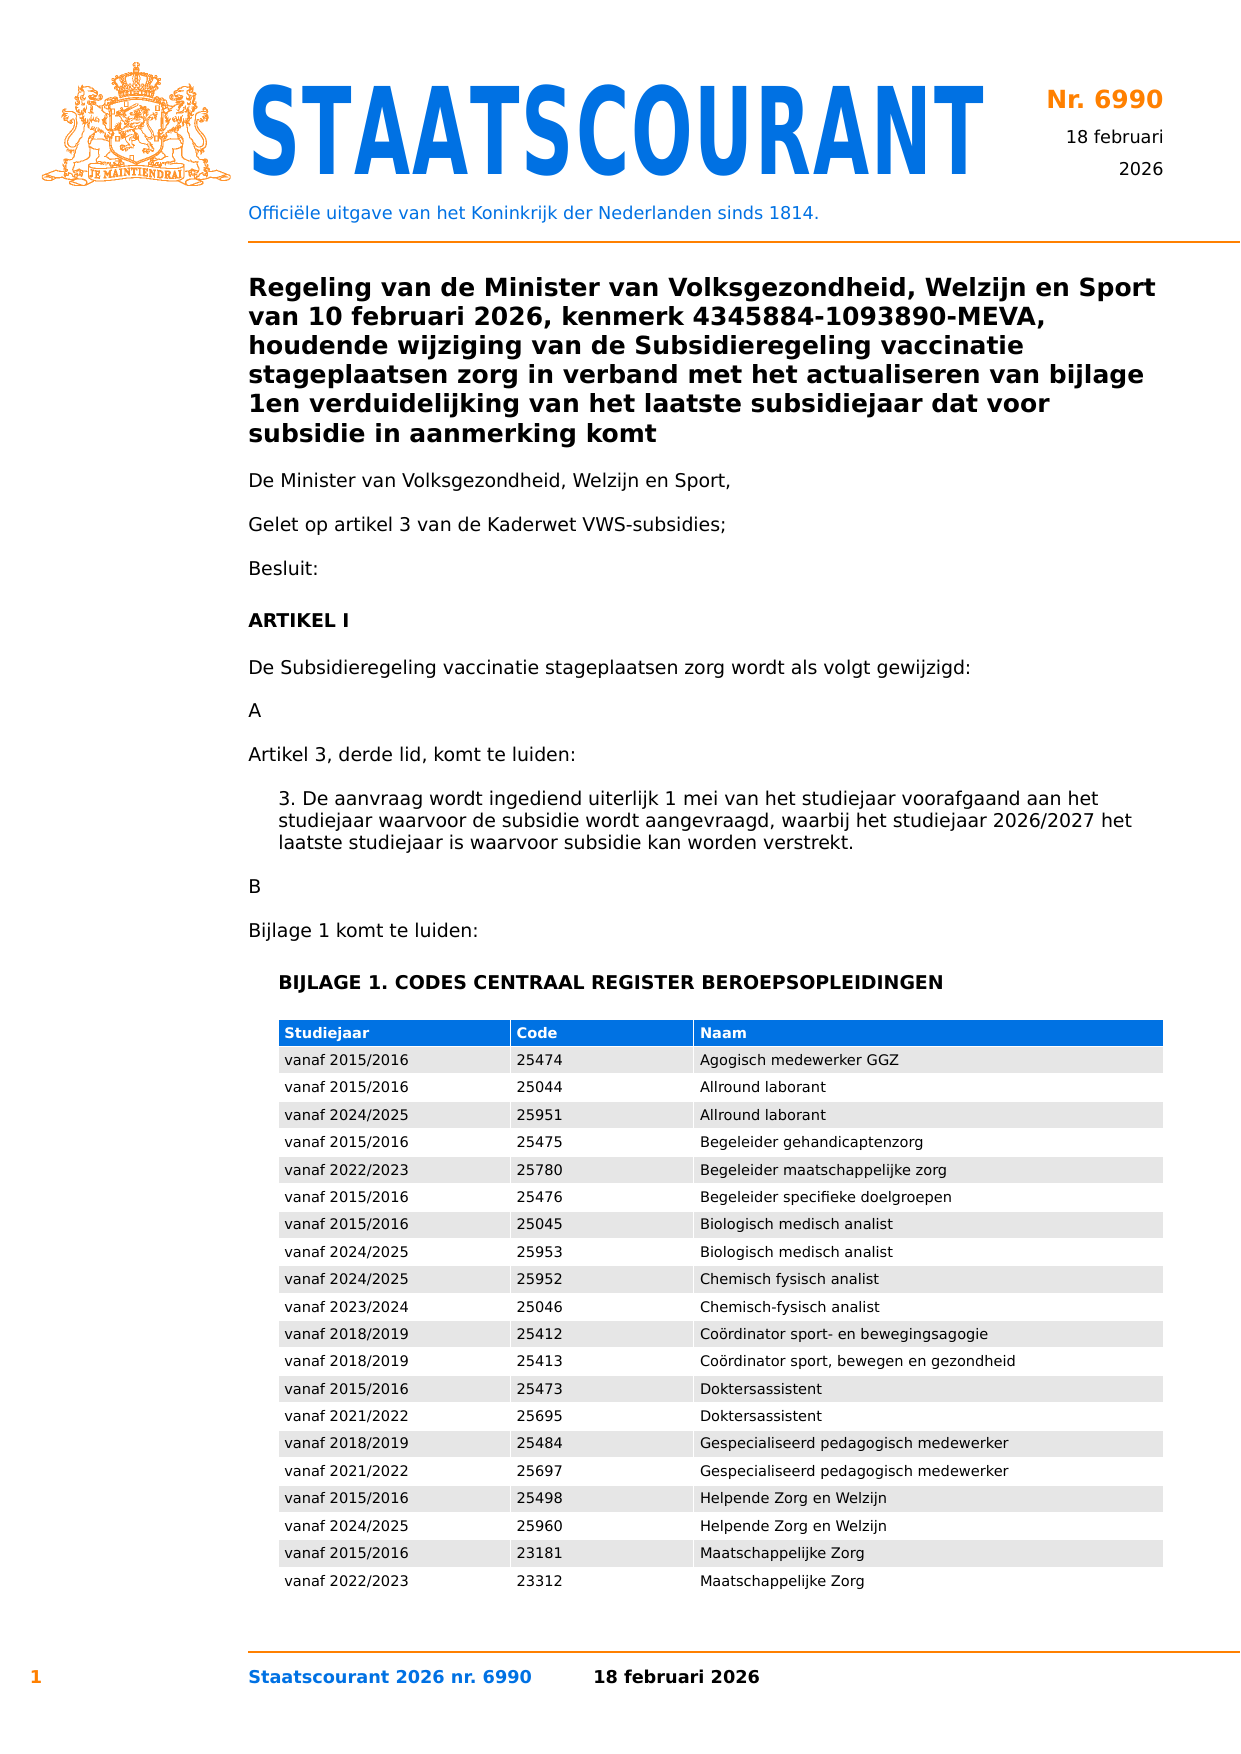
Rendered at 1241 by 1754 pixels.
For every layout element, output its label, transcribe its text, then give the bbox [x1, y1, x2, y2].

table_header Naam [694, 1020, 1163, 1046]
table_cell Chemisch fysisch analist [694, 1266, 1163, 1293]
table_cell 25475 [511, 1129, 693, 1156]
table_cell vanaf 2022/2023 [279, 1568, 510, 1594]
table_cell Doktersassistent [694, 1403, 1163, 1430]
table_cell vanaf 2018/2019 [279, 1321, 510, 1347]
table_cell vanaf 2015/2016 [279, 1376, 510, 1402]
table_cell 25046 [511, 1294, 693, 1320]
table_cell vanaf 2024/2025 [279, 1266, 510, 1293]
table_cell 25044 [511, 1075, 693, 1101]
text B [248, 876, 1163, 898]
table_cell 25780 [511, 1157, 693, 1183]
table_header STAATSCOURANT [248, 62, 998, 203]
table_cell Maatschappelijke Zorg [694, 1568, 1163, 1594]
table_cell Coördinator sport- en bewegingsagogie [694, 1321, 1163, 1347]
table_cell 25045 [511, 1212, 693, 1238]
table_cell Gespecialiseerd pedagogisch medewerker [694, 1431, 1163, 1457]
table_cell 25952 [511, 1266, 693, 1293]
table_cell 25412 [511, 1321, 693, 1347]
table_cell 25474 [511, 1047, 693, 1073]
table_cell Chemisch-fysisch analist [694, 1294, 1163, 1320]
subtitle BIJLAGE 1. CODES CENTRAAL REGISTER BEROEPSOPLEIDINGEN [278, 972, 1163, 994]
text De Minister van Volksgezondheid, Welzijn en Sport, [248, 470, 1163, 492]
table_cell 25953 [511, 1239, 693, 1265]
text De Subsidieregeling vaccinatie stageplaatsen zorg wordt als volgt gewijzigd: [248, 657, 1163, 678]
table_cell 25476 [511, 1184, 693, 1211]
table_cell 25484 [511, 1431, 693, 1457]
table_cell vanaf 2024/2025 [279, 1513, 510, 1539]
table_cell vanaf 2015/2016 [279, 1129, 510, 1156]
table_cell vanaf 2018/2019 [279, 1349, 510, 1375]
table_cell 23312 [511, 1568, 693, 1594]
table_cell vanaf 2023/2024 [279, 1294, 510, 1320]
table_cell 25498 [511, 1486, 693, 1512]
table_cell 2026 [998, 153, 1240, 203]
table_cell vanaf 2015/2016 [279, 1212, 510, 1238]
table_cell 25695 [511, 1403, 693, 1430]
table_cell Biologisch medisch analist [694, 1239, 1163, 1265]
text Bijlage 1 komt te luiden: [248, 920, 1163, 942]
table_cell Officiële uitgave van het Koninkrijk der Nederlanden sinds 1814. [248, 203, 1240, 241]
table_cell vanaf 2015/2016 [279, 1047, 510, 1073]
table_cell vanaf 2015/2016 [279, 1075, 510, 1101]
table_cell Maatschappelijke Zorg [694, 1540, 1163, 1567]
table_cell vanaf 2018/2019 [279, 1431, 510, 1457]
picture [41, 62, 231, 186]
table_cell Helpende Zorg en Welzijn [694, 1513, 1163, 1539]
table_cell Begeleider gehandicaptenzorg [694, 1129, 1163, 1156]
table_cell 25413 [511, 1349, 693, 1375]
text 3. De aanvraag wordt ingediend uiterlijk 1 mei van het studiejaar voorafgaand aan het studiejaar waarvoor de subsidie wordt aangevraagd, waarbij het studiejaar 2026/2027 het laatste studiejaar is waarvoor subsidie kan worden verstrekt. [278, 788, 1163, 854]
table_cell vanaf 2022/2023 [279, 1157, 510, 1183]
table_cell vanaf 2024/2025 [279, 1102, 510, 1128]
table_cell 23181 [511, 1540, 693, 1567]
table_cell Agogisch medewerker GGZ [694, 1047, 1163, 1073]
table_cell 25697 [511, 1458, 693, 1484]
table_cell 25960 [511, 1513, 693, 1539]
table_header Studiejaar [279, 1020, 510, 1046]
table_cell Allround laborant [694, 1102, 1163, 1128]
table_cell 25473 [511, 1376, 693, 1402]
table_header Code [511, 1020, 693, 1046]
table_cell vanaf 2024/2025 [279, 1239, 510, 1265]
subtitle Regeling van de Minister van Volksgezondheid, Welzijn en Sport van 10 februari 2026, kenmerk 4345884-1093890-MEVA, houdende wijziging van de Subsidieregeling vaccinatie stageplaatsen zorg in verband met het actualiseren van bijlage 1en verduidelijking van het laatste subsidiejaar dat voor subsidie in aanmerking komt [248, 273, 1163, 448]
text Besluit: [248, 558, 1163, 579]
table_cell vanaf 2015/2016 [279, 1540, 510, 1567]
table_cell 18 februari [998, 121, 1240, 153]
table_header Nr. 6990 [998, 62, 1240, 121]
table_cell Biologisch medisch analist [694, 1212, 1163, 1238]
table_cell 25951 [511, 1102, 693, 1128]
text Gelet op artikel 3 van de Kaderwet VWS-subsidies; [248, 514, 1163, 536]
table_cell Helpende Zorg en Welzijn [694, 1486, 1163, 1512]
table_cell Coördinator sport, bewegen en gezondheid [694, 1349, 1163, 1375]
text Artikel 3, derde lid, komt te luiden: [248, 744, 1163, 766]
table_cell vanaf 2015/2016 [279, 1486, 510, 1512]
table_cell Begeleider maatschappelijke zorg [694, 1157, 1163, 1183]
subtitle ARTIKEL I [248, 609, 1163, 632]
text A [248, 700, 1163, 722]
table_cell vanaf 2021/2022 [279, 1458, 510, 1484]
table_cell Gespecialiseerd pedagogisch medewerker [694, 1458, 1163, 1484]
table_cell Allround laborant [694, 1075, 1163, 1101]
table_cell Begeleider specifieke doelgroepen [694, 1184, 1163, 1211]
table_cell vanaf 2021/2022 [279, 1403, 510, 1430]
table_cell Doktersassistent [694, 1376, 1163, 1402]
table_cell vanaf 2015/2016 [279, 1184, 510, 1211]
table_header [25, 62, 248, 241]
